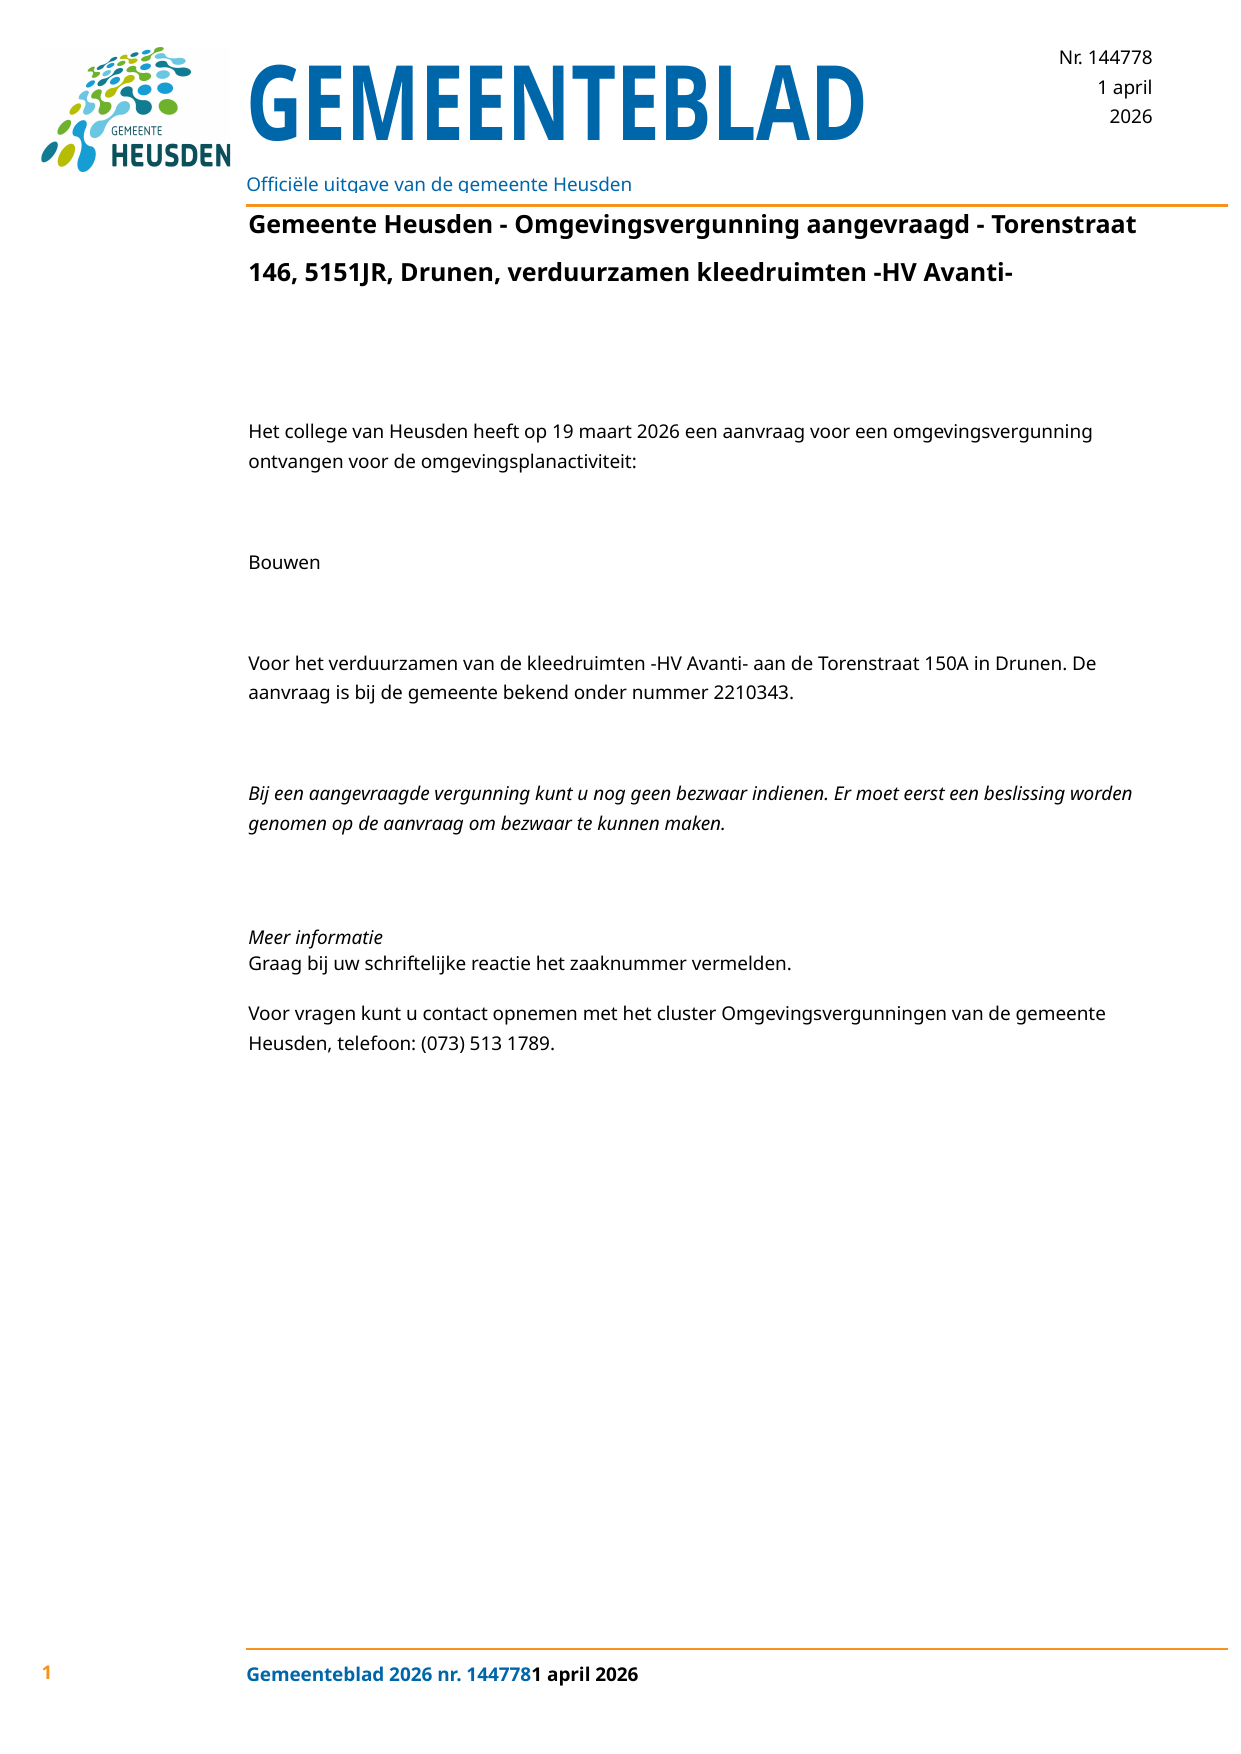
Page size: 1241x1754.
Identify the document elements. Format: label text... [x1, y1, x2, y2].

text Meer informatie [248, 924, 1152, 950]
picture [41, 47, 231, 172]
text Bouwen [248, 549, 1152, 575]
text Graag bij uw schriftelijke reactie het zaaknummer vermelden. [248, 950, 1152, 976]
text Voor het verduurzamen van de kleedruimten -HV Avanti- aan de Torenstraat 150A in Drunen. De aanvraag is bij de gemeente bekend onder nummer 2210343. [248, 650, 1152, 705]
text Gemeente Heusden - Omgevingsvergunning aangevraagd - Torenstraat 146, 5151JR, Drunen, verduurzamen kleedruimten -HV Avanti- [248, 207, 1152, 288]
text Het college van Heusden heeft op 19 maart 2026 een aanvraag voor een omgevingsvergunning ontvangen voor de omgevingsplanactiviteit: [248, 419, 1152, 474]
text Bij een aangevraagde vergunning kunt u nog geen bezwaar indienen. Er moet eerst een beslissing worden genomen op de aanvraag om bezwaar te kunnen maken. [248, 780, 1152, 836]
text Voor vragen kunt u contact opnemen met het cluster Omgevingsvergunningen van de gemeente Heusden, telefoon: (073) 513 1789. [248, 1001, 1152, 1056]
